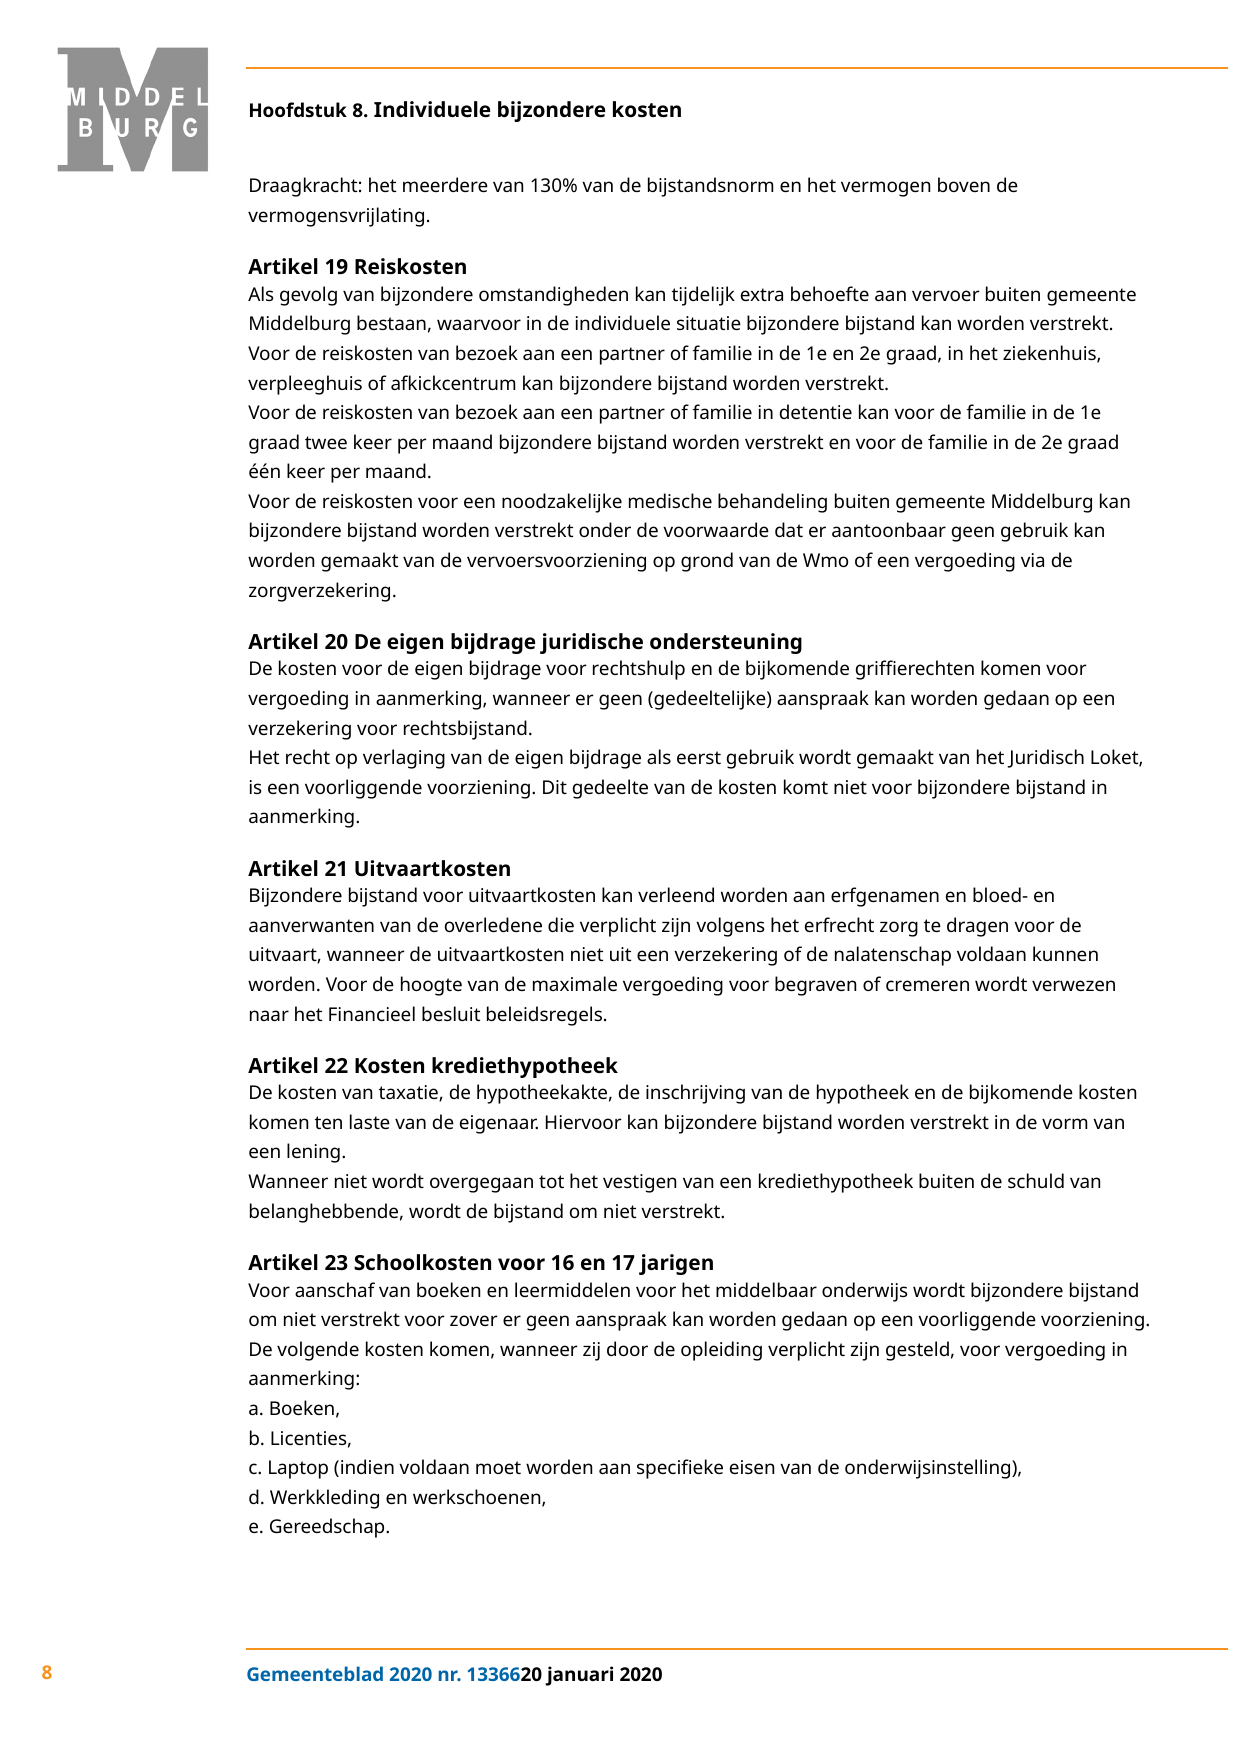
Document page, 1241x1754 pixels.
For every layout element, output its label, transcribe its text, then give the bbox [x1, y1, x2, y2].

text Artikel 19 Reiskosten [248, 252, 1152, 281]
text c. Laptop (indien voldaan moet worden aan specifieke eisen van de onderwijsinstelling), [248, 1454, 1152, 1480]
text d. Werkkleding en werkschoenen, [248, 1484, 1152, 1509]
text Het recht op verlaging van de eigen bijdrage als eerst gebruik wordt gemaakt van het Juridisch Loket, is een voorliggende voorziening. Dit gedeelte van de kosten komt niet voor bijzondere bijstand in aanmerking. [248, 744, 1152, 829]
text Draagkracht: het meerdere van 130% van de bijstandsnorm en het vermogen boven de vermogensvrijlating. [248, 172, 1152, 228]
picture [41, 47, 231, 172]
text Artikel 20 De eigen bijdrage juridische ondersteuning [248, 627, 1152, 656]
text b. Licenties, [248, 1425, 1152, 1450]
text Als gevolg van bijzondere omstandigheden kan tijdelijk extra behoefte aan vervoer buiten gemeente Middelburg bestaan, waarvoor in de individuele situatie bijzondere bijstand kan worden verstrekt. [248, 281, 1152, 336]
text De kosten van taxatie, de hypotheekakte, de inschrijving van de hypotheek en de bijkomende kosten komen ten laste van de eigenaar. Hiervoor kan bijzondere bijstand worden verstrekt in de vorm van een lening. [248, 1079, 1152, 1164]
text Voor de reiskosten voor een noodzakelijke medische behandeling buiten gemeente Middelburg kan bijzondere bijstand worden verstrekt onder de voorwaarde dat er aantoonbaar geen gebruik kan worden gemaakt van de vervoersvoorziening op grond van de Wmo of een vergoeding via de zorgverzekering. [248, 488, 1152, 602]
text Voor de reiskosten van bezoek aan een partner of familie in de 1e en 2e graad, in het ziekenhuis, verpleeghuis of afkickcentrum kan bijzondere bijstand worden verstrekt. [248, 340, 1152, 395]
text Voor aanschaf van boeken en leermiddelen voor het middelbaar onderwijs wordt bijzondere bijstand om niet verstrekt voor zover er geen aanspraak kan worden gedaan op een voorliggende voorziening. [248, 1277, 1152, 1332]
text e. Gereedschap. [248, 1513, 1152, 1539]
text Voor de reiskosten van bezoek aan een partner of familie in detentie kan voor de familie in de 1e graad twee keer per maand bijzondere bijstand worden verstrekt en voor de familie in de 2e graad één keer per maand. [248, 399, 1152, 484]
text Hoofdstuk 8. Individuele bijzondere kosten [248, 95, 1152, 123]
text Artikel 22 Kosten krediethypotheek [248, 1051, 1152, 1079]
text Wanneer niet wordt overgegaan tot het vestigen van een krediethypotheek buiten de schuld van belanghebbende, wordt de bijstand om niet verstrekt. [248, 1168, 1152, 1224]
text Artikel 21 Uitvaartkosten [248, 854, 1152, 882]
text De kosten voor de eigen bijdrage voor rechtshulp en de bijkomende griffierechten komen voor vergoeding in aanmerking, wanneer er geen (gedeeltelijke) aanspraak kan worden gedaan op een verzekering voor rechtsbijstand. [248, 656, 1152, 741]
text De volgende kosten komen, wanneer zij door de opleiding verplicht zijn gesteld, voor vergoeding in aanmerking: [248, 1336, 1152, 1391]
text Artikel 23 Schoolkosten voor 16 en 17 jarigen [248, 1248, 1152, 1277]
text Bijzondere bijstand voor uitvaartkosten kan verleend worden aan erfgenamen en bloed- en aanverwanten van de overledene die verplicht zijn volgens het erfrecht zorg te dragen voor de uitvaart, wanneer de uitvaartkosten niet uit een verzekering of de nalatenschap voldaan kunnen worden. Voor de hoogte van de maximale vergoeding voor begraven of cremeren wordt verwezen naar het Financieel besluit beleidsregels. [248, 882, 1152, 1026]
text a. Boeken, [248, 1395, 1152, 1421]
